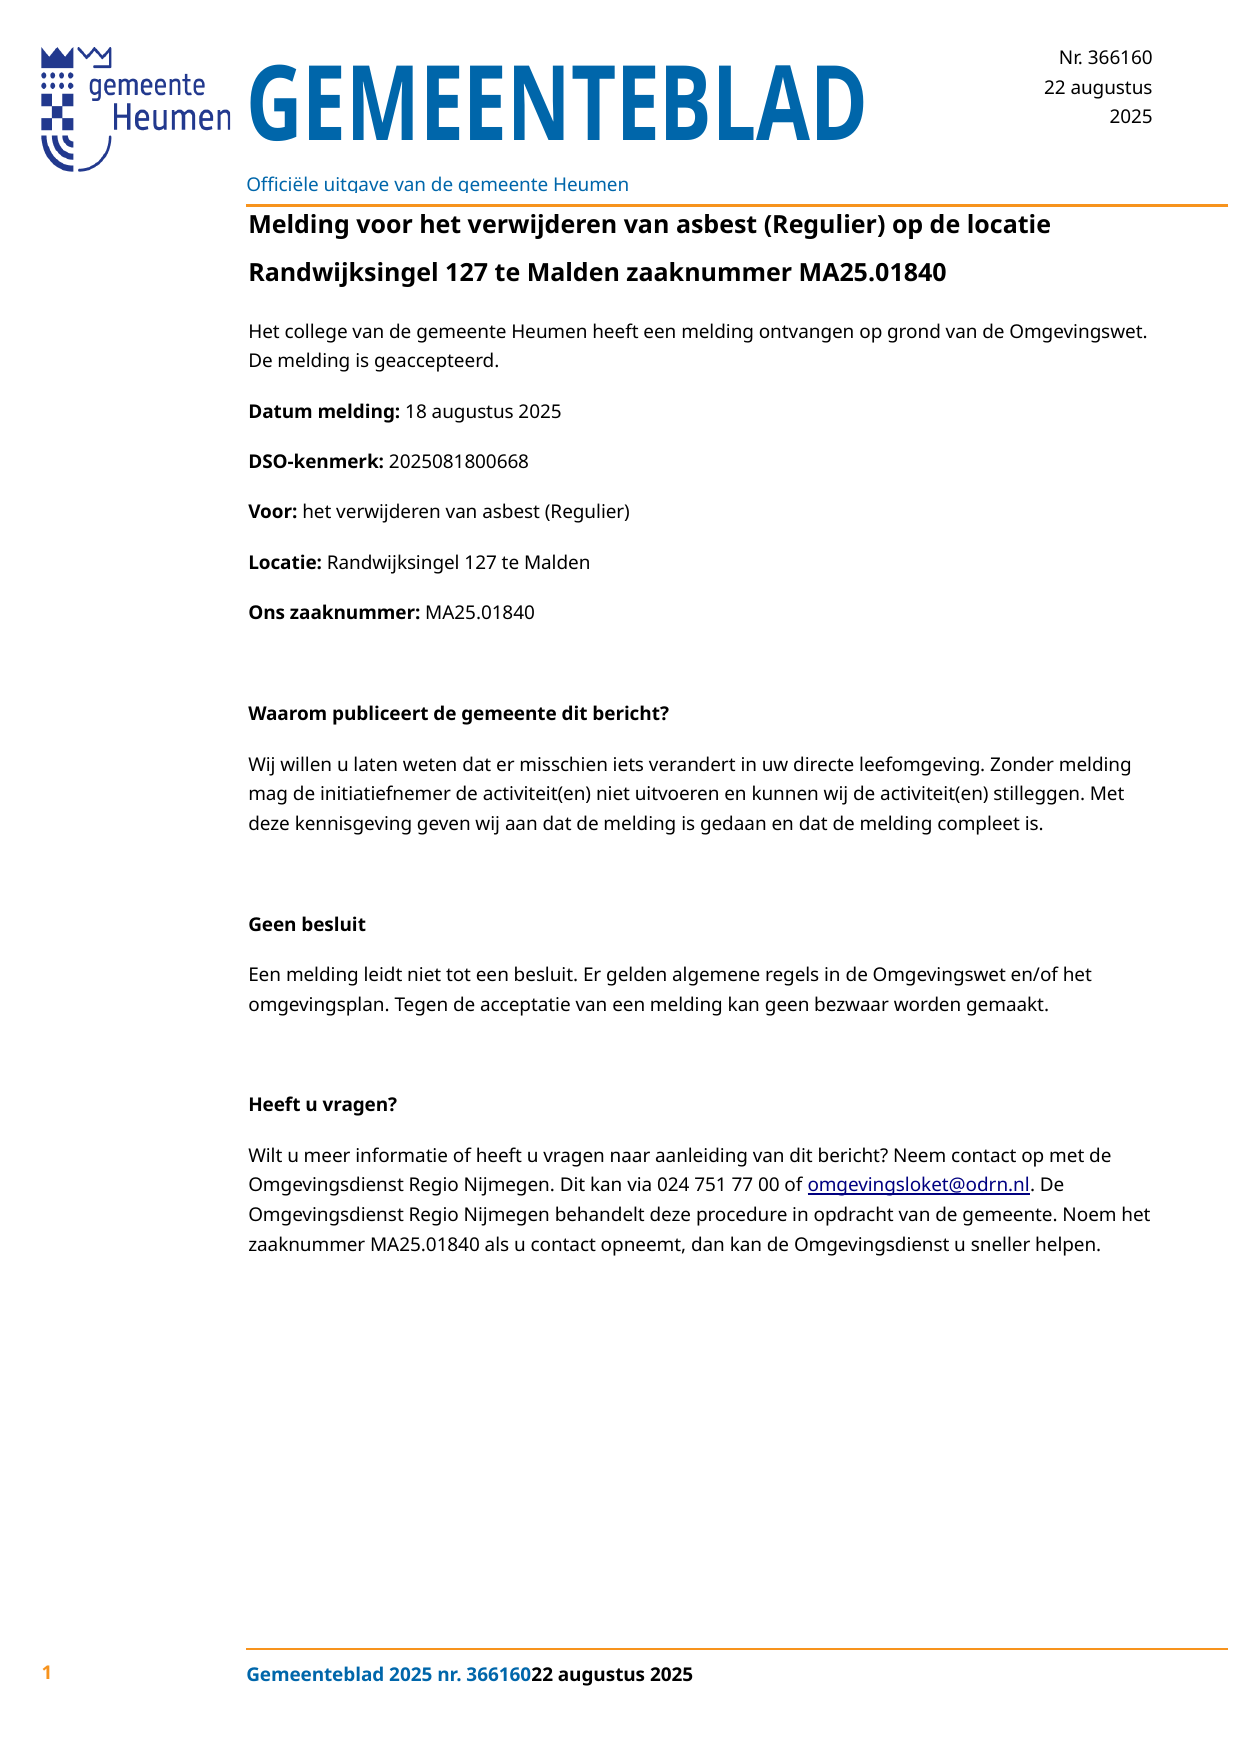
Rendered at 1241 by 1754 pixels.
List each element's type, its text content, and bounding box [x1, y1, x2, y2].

picture [41, 47, 231, 172]
text Waarom publiceert de gemeente dit bericht? [248, 700, 1152, 726]
text Een melding leidt niet tot een besluit. Er gelden algemene regels in de Omgevingswet en/of het omgevingsplan. Tegen de acceptatie van een melding kan geen bezwaar worden gemaakt. [248, 961, 1152, 1017]
text Het college van de gemeente Heumen heeft een melding ontvangen op grond van de Omgevingswet. De melding is geaccepteerd. [248, 318, 1152, 373]
text Locatie: Randwijksingel 127 te Malden [248, 549, 1152, 575]
text Voor: het verwijderen van asbest (Regulier) [248, 499, 1152, 524]
text Datum melding: 18 augustus 2025 [248, 398, 1152, 424]
text Melding voor het verwijderen van asbest (Regulier) op de locatie Randwijksingel 127 te Malden zaaknummer MA25.01840 [248, 207, 1152, 288]
text Heeft u vragen? [248, 1092, 1152, 1117]
text Wij willen u laten weten dat er misschien iets verandert in uw directe leefomgeving. Zonder melding mag de initiatiefnemer de activiteit(en) niet uitvoeren en kunnen wij de activiteit(en) stilleggen. Met deze kennisgeving geven wij aan dat de melding is gedaan en dat de melding compleet is. [248, 751, 1152, 836]
text Geen besluit [248, 911, 1152, 937]
text DSO-kenmerk: 2025081800668 [248, 448, 1152, 474]
text Ons zaaknummer: MA25.01840 [248, 599, 1152, 625]
text Wilt u meer informatie of heeft u vragen naar aanleiding van dit bericht? Neem contact op met de Omgevingsdienst Regio Nijmegen. Dit kan via 024 751 77 00 of omgevingsloket@odrn.nl. De Omgevingsdienst Regio Nijmegen behandelt deze procedure in opdracht van de gemeente. Noem het zaaknummer MA25.01840 als u contact opneemt, dan kan de Omgevingsdienst u sneller helpen. [248, 1142, 1152, 1257]
